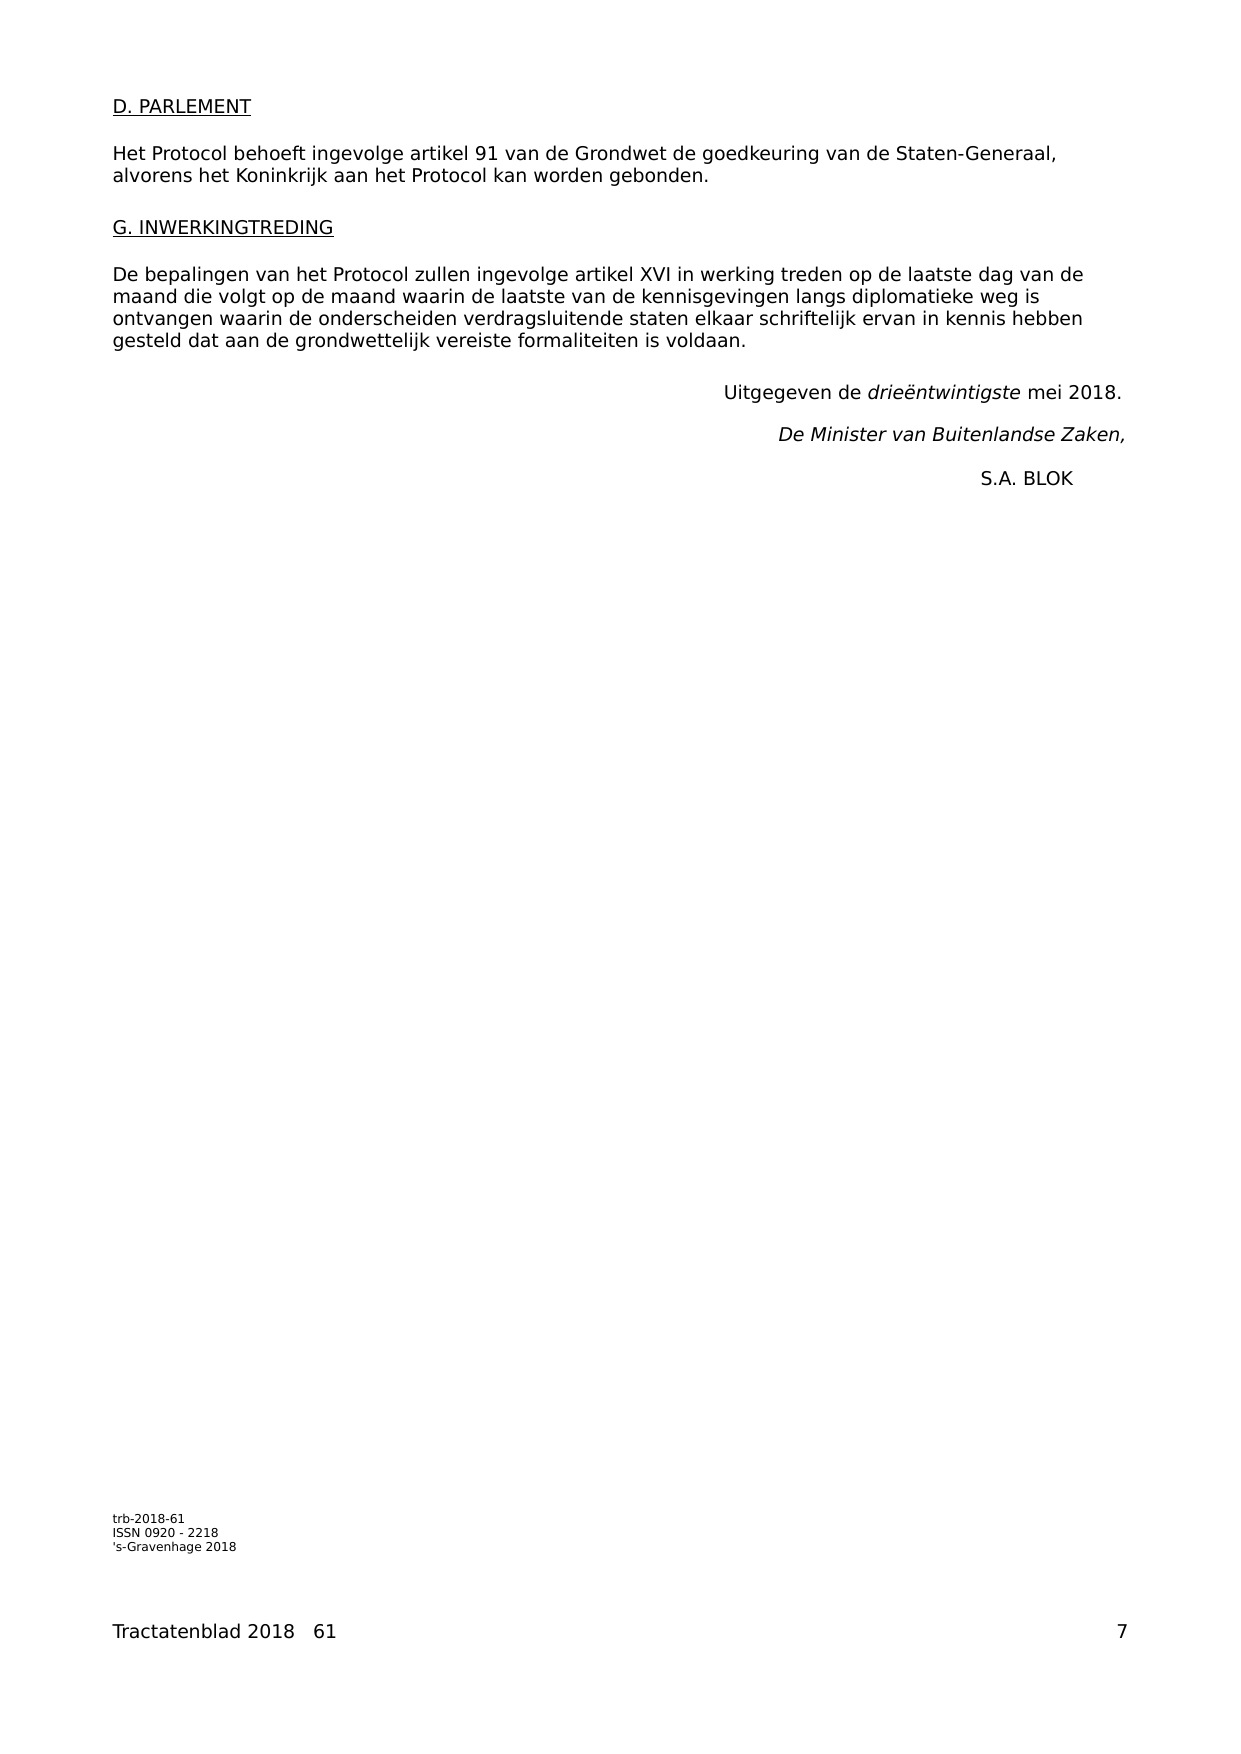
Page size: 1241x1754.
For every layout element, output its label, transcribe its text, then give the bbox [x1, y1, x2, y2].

text De Minister van Buitenlandse Zaken, S.A. BLOK [112, 424, 1128, 490]
subtitle D. PARLEMENT [112, 96, 1128, 118]
text Uitgegeven de drieëntwintigste mei 2018. [112, 382, 1128, 404]
text trb-2018-61 [112, 1512, 346, 1526]
text De bepalingen van het Protocol zullen ingevolge artikel XVI in werking treden op de laatste dag van de maand die volgt op de maand waarin de laatste van de kennisgevingen langs diplomatieke weg is ontvangen waarin de onderscheiden verdragsluitende staten elkaar schriftelijk ervan in kennis hebben gesteld dat aan de grondwettelijk vereiste formaliteiten is voldaan. [112, 264, 1128, 352]
text Het Protocol behoeft ingevolge artikel 91 van de Grondwet de goedkeuring van de Staten-Generaal, alvorens het Koninkrijk aan het Protocol kan worden gebonden. [112, 143, 1128, 187]
text ISSN 0920 - 2218 [112, 1526, 346, 1540]
text 's-Gravenhage 2018 [112, 1540, 346, 1554]
subtitle G. INWERKINGTREDING [112, 217, 1128, 239]
